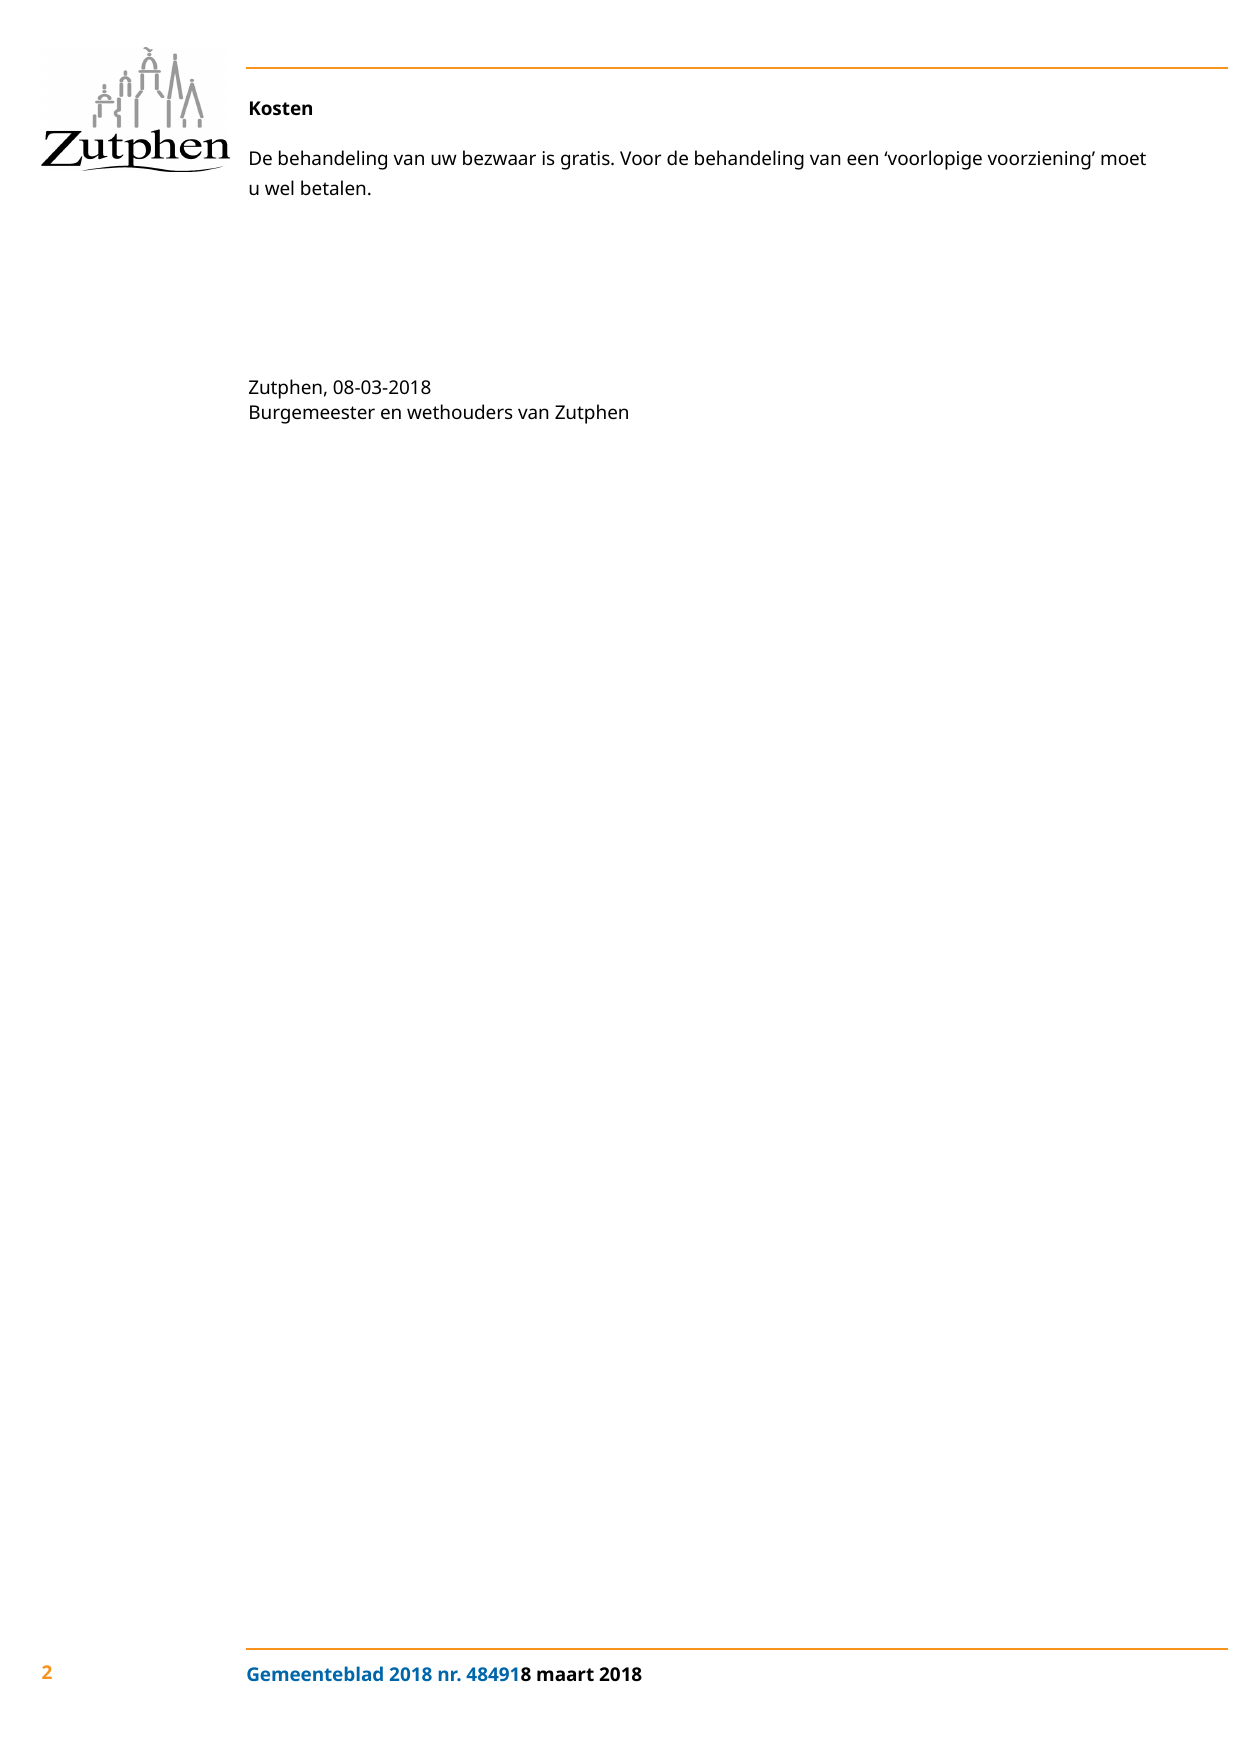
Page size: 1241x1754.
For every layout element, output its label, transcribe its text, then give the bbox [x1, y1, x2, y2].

text Kosten [248, 95, 1152, 121]
text Zutphen, 08-03-2018 [248, 374, 1152, 399]
picture [41, 47, 231, 172]
text De behandeling van uw bezwaar is gratis. Voor de behandeling van een ‘voorlopige voorziening’ moet u wel betalen. [248, 145, 1152, 201]
text Burgemeester en wethouders van Zutphen [248, 399, 1152, 425]
